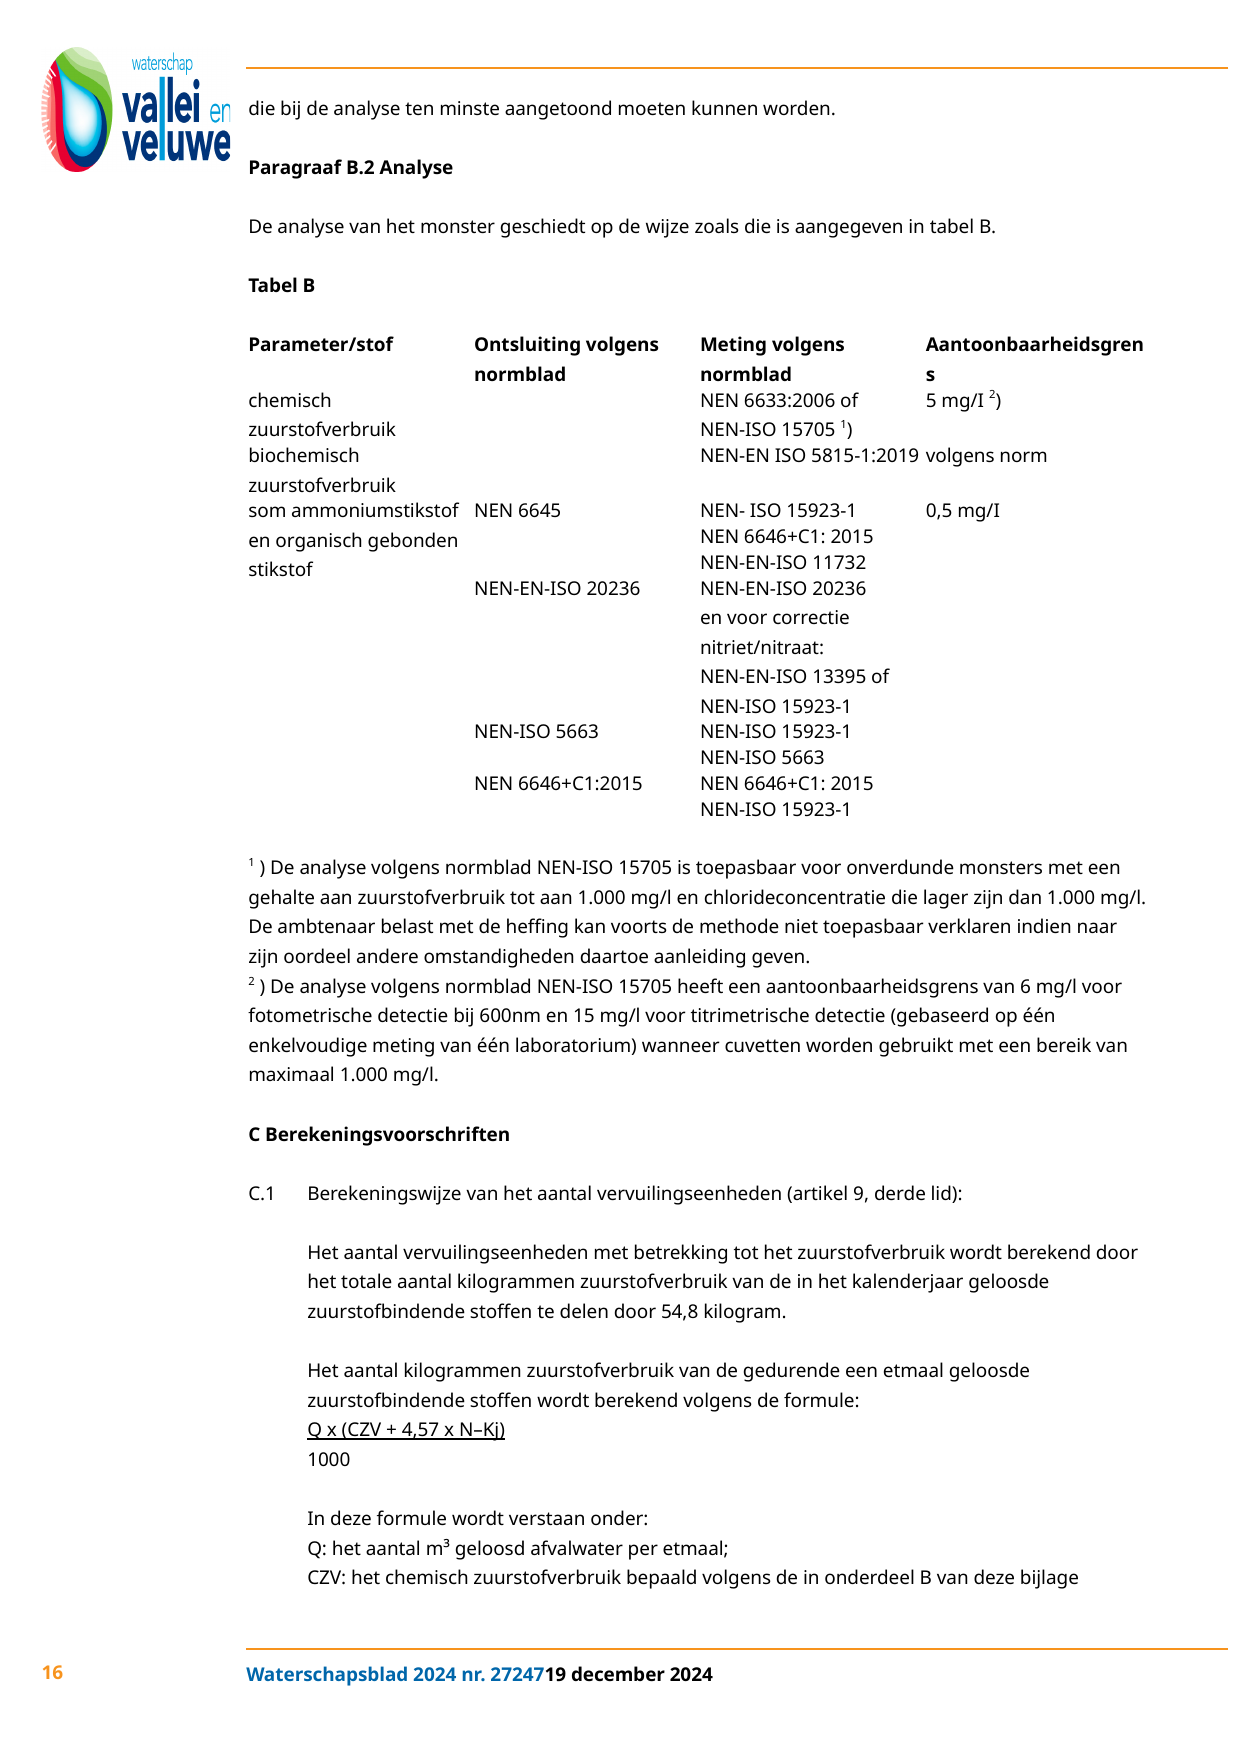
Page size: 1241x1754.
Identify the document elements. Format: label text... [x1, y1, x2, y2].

table_cell NEN 6646+C1:2015 [474, 770, 700, 822]
list Het aantal kilogrammen zuurstofverbruik van de gedurende een etmaal geloosde zuurstofbindende stoffen wordt berekend volgens de formule: [248, 1357, 1152, 1413]
table_cell som ammoniumstikstof en organisch gebonden stikstof [248, 498, 474, 822]
table_cell [474, 387, 700, 442]
table_cell NEN 6646+C1: 2015 [700, 523, 926, 549]
list Q x (CZV + 4,57 x N–Kj) [248, 1417, 1152, 1442]
table_cell biochemisch zuurstofverbruik [248, 442, 474, 497]
table_cell NEN-ISO 15923-1 [700, 796, 926, 822]
table_cell NEN-ISO 5663 [474, 719, 700, 770]
table_cell NEN 6645 [474, 498, 700, 575]
table_cell chemisch zuurstofverbruik [248, 387, 474, 442]
table_cell NEN-ISO 15923-1 [700, 719, 926, 744]
table_header Parameter/stof [248, 332, 474, 387]
text 2 ) De analyse volgens normblad NEN-ISO 15705 heeft een aantoonbaarheidsgrens van 6 mg/l voor fotometrische detectie bij 600nm en 15 mg/l voor titrimetrische detectie (gebaseerd op één enkelvoudige meting van één laboratorium) wanneer cuvetten worden gebruikt met een bereik van maximaal 1.000 mg/l. [248, 973, 1152, 1087]
table_cell NEN 6646+C1: 2015 [700, 770, 926, 796]
table_cell NEN 6633:2006 of NEN-ISO 15705 1) [700, 387, 926, 442]
text die bij de analyse ten minste aangetoond moeten kunnen worden. [248, 95, 1152, 121]
text Paragraaf B.2 Analyse [248, 154, 1152, 180]
table_cell 5 mg/I 2) [926, 387, 1152, 442]
list Berekeningswijze van het aantal vervuilingseenheden (artikel 9, derde lid): [248, 1180, 1152, 1206]
table_cell NEN-ISO 5663 [700, 745, 926, 770]
table_cell NEN-EN ISO 5815-1:2019 [700, 442, 926, 497]
table_header Meting volgens normblad [700, 332, 926, 387]
list Q: het aantal m³ geloosd afvalwater per etmaal; [248, 1535, 1152, 1561]
text Tabel B [248, 272, 1152, 298]
table_cell NEN-EN-ISO 20236 en voor correctie nitriet/nitraat: NEN-EN-ISO 13395 of NEN-ISO 15923-1 [700, 575, 926, 719]
list Het aantal vervuilingseenheden met betrekking tot het zuurstofverbruik wordt berekend door het totale aantal kilogrammen zuurstofverbruik van de in het kalenderjaar geloosde zuurstofbindende stoffen te delen door 54,8 kilogram. [248, 1239, 1152, 1324]
text De analyse van het monster geschiedt op de wijze zoals die is aangegeven in tabel B. [248, 213, 1152, 239]
table_cell NEN-EN-ISO 20236 [474, 575, 700, 719]
table_header Ontsluiting volgens normblad [474, 332, 700, 387]
list CZV: het chemisch zuurstofverbruik bepaald volgens de in onderdeel B van deze bijlage [248, 1564, 1152, 1590]
table_cell [474, 442, 700, 497]
table_cell volgens norm [926, 442, 1152, 497]
text 1 ) De analyse volgens normblad NEN-ISO 15705 is toepasbaar voor onverdunde monsters met een gehalte aan zuurstofverbruik tot aan 1.000 mg/l en chlorideconcentratie die lager zijn dan 1.000 mg/l. De ambtenaar belast met de heffing kan voorts de methode niet toepasbaar verklaren indien naar zijn oordeel andere omstandigheden daartoe aanleiding geven. [248, 854, 1152, 969]
table_cell NEN- ISO 15923-1 [700, 498, 926, 523]
table_cell NEN-EN-ISO 11732 [700, 549, 926, 575]
picture [41, 47, 231, 172]
text C Berekeningsvoorschriften [248, 1121, 1152, 1146]
list 1000 [248, 1446, 1152, 1472]
table_cell 0,5 mg/I [926, 498, 1152, 822]
list In deze formule wordt verstaan onder: [248, 1505, 1152, 1531]
table_header Aantoonbaarheidsgrens [926, 332, 1152, 387]
